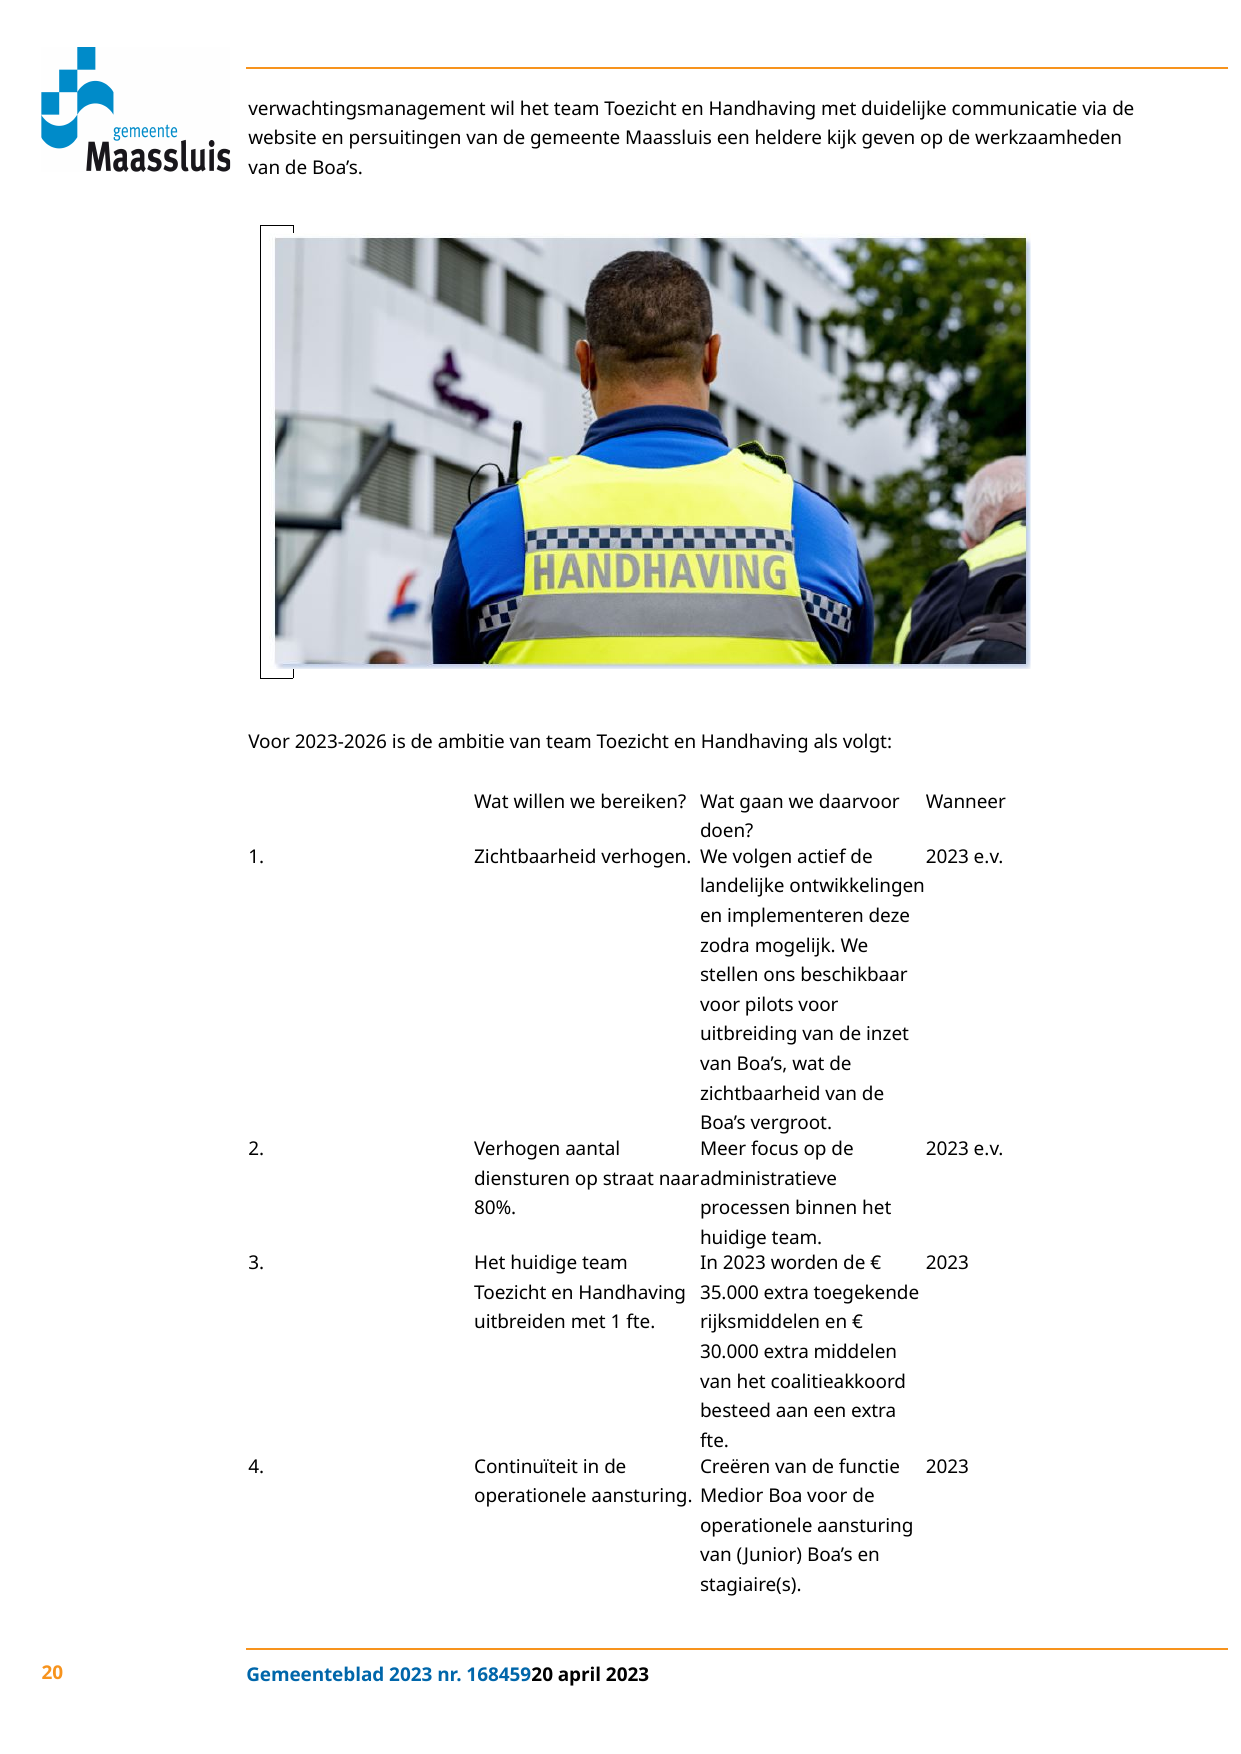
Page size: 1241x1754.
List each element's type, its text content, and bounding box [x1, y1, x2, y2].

table_cell 4. [248, 1453, 474, 1597]
table_cell Het huidige team Toezicht en Handhaving uitbreiden met 1 fte. [474, 1250, 700, 1453]
table_cell In 2023 worden de € 35.000 extra toegekende rijksmiddelen en € 30.000 extra middelen van het coalitieakkoord besteed aan een extra fte. [700, 1250, 926, 1453]
text Voor 2023-2026 is de ambitie van team Toezicht en Handhaving als volgt: [248, 728, 1152, 754]
table_cell 2023 [926, 1250, 1152, 1453]
table_cell Meer focus op de administratieve processen binnen het huidige team. [700, 1135, 926, 1249]
table_cell Continuïteit in de operationele aansturing. [474, 1453, 700, 1597]
table_header Wanneer [926, 788, 1152, 843]
table_header Wat willen we bereiken? [474, 788, 700, 843]
text verwachtingsmanagement wil het team Toezicht en Handhaving met duidelijke communicatie via de website en persuitingen van de gemeente Maassluis een heldere kijk geven op de werkzaamheden van de Boa’s. [248, 95, 1152, 180]
picture [41, 47, 231, 172]
table_cell Zichtbaarheid verhogen. [474, 843, 700, 1135]
picture [41, 47, 77, 92]
table_header [248, 788, 474, 843]
picture [268, 233, 1031, 669]
table_cell We volgen actief de landelijke ontwikkelingen en implementeren deze zodra mogelijk. We stellen ons beschikbaar voor pilots voor uitbreiding van de inzet van Boa’s, wat de zichtbaarheid van de Boa’s vergroot. [700, 843, 926, 1135]
table_cell Verhogen aantal diensturen op straat naar 80%. [474, 1135, 700, 1249]
table_header Wat gaan we daarvoor doen? [700, 788, 926, 843]
table_cell 2023 e.v. [926, 1135, 1152, 1249]
table_cell 2023 [926, 1453, 1152, 1597]
table_cell 1. [248, 843, 474, 1135]
table_cell Creëren van de functie Medior Boa voor de operationele aansturing van (Junior) Boa’s en stagiaire(s). [700, 1453, 926, 1597]
table_cell 3. [248, 1250, 474, 1453]
table_cell 2023 e.v. [926, 843, 1152, 1135]
table_cell 2. [248, 1135, 474, 1249]
